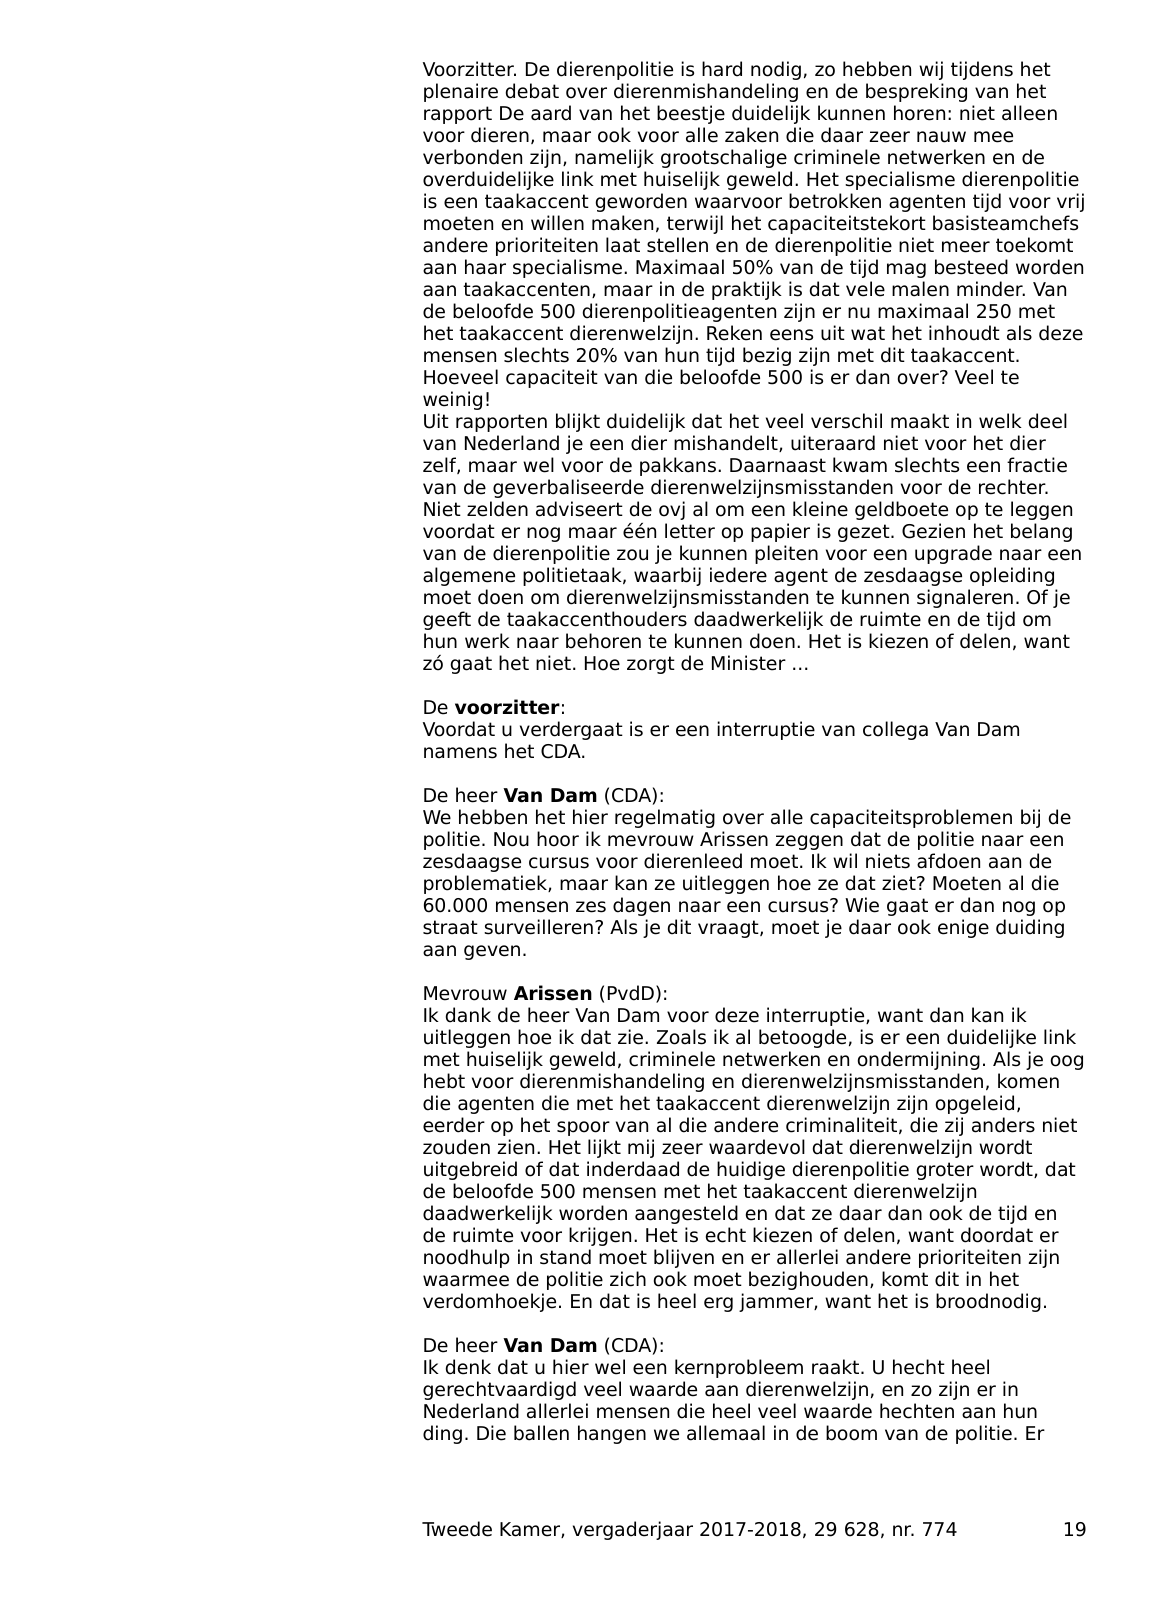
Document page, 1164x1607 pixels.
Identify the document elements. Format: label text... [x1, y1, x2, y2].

text De heer Van Dam (CDA): [422, 785, 1087, 807]
text Voorzitter. De dierenpolitie is hard nodig, zo hebben wij tijdens het plenaire debat over dierenmishandeling en de bespreking van het rapport De aard van het beestje duidelijk kunnen horen: niet alleen voor dieren, maar ook voor alle zaken die daar zeer nauw mee verbonden zijn, namelijk grootschalige criminele netwerken en de overduidelijke link met huiselijk geweld. Het specialisme dierenpolitie is een taakaccent geworden waarvoor betrokken agenten tijd voor vrij moeten en willen maken, terwijl het capaciteitstekort basisteamchefs andere prioriteiten laat stellen en de dierenpolitie niet meer toekomt aan haar specialisme. Maximaal 50% van de tijd mag besteed worden aan taakaccenten, maar in de praktijk is dat vele malen minder. Van de beloofde 500 dierenpolitieagenten zijn er nu maximaal 250 met het taakaccent dierenwelzijn. Reken eens uit wat het inhoudt als deze mensen slechts 20% van hun tijd bezig zijn met dit taakaccent. Hoeveel capaciteit van die beloofde 500 is er dan over? Veel te weinig! [422, 59, 1087, 411]
text De voorzitter: [422, 697, 1087, 719]
text De heer Van Dam (CDA): [422, 1335, 1087, 1357]
text Uit rapporten blijkt duidelijk dat het veel verschil maakt in welk deel van Nederland je een dier mishandelt, uiteraard niet voor het dier zelf, maar wel voor de pakkans. Daarnaast kwam slechts een fractie van de geverbaliseerde dierenwelzijnsmisstanden voor de rechter. Niet zelden adviseert de ovj al om een kleine geldboete op te leggen voordat er nog maar één letter op papier is gezet. Gezien het belang van de dierenpolitie zou je kunnen pleiten voor een upgrade naar een algemene politietaak, waarbij iedere agent de zesdaagse opleiding moet doen om dierenwelzijnsmisstanden te kunnen signaleren. Of je geeft de taakaccenthouders daadwerkelijk de ruimte en de tijd om hun werk naar behoren te kunnen doen. Het is kiezen of delen, want zó gaat het niet. Hoe zorgt de Minister ... [422, 411, 1087, 674]
text Ik denk dat u hier wel een kernprobleem raakt. U hecht heel gerechtvaardigd veel waarde aan dierenwelzijn, en zo zijn er in Nederland allerlei mensen die heel veel waarde hechten aan hun ding. Die ballen hangen we allemaal in de boom van de politie. Er [422, 1357, 1087, 1444]
text We hebben het hier regelmatig over alle capaciteitsproblemen bij de politie. Nou hoor ik mevrouw Arissen zeggen dat de politie naar een zesdaagse cursus voor dierenleed moet. Ik wil niets afdoen aan de problematiek, maar kan ze uitleggen hoe ze dat ziet? Moeten al die 60.000 mensen zes dagen naar een cursus? Wie gaat er dan nog op straat surveilleren? Als je dit vraagt, moet je daar ook enige duiding aan geven. [422, 807, 1087, 961]
text Ik dank de heer Van Dam voor deze interruptie, want dan kan ik uitleggen hoe ik dat zie. Zoals ik al betoogde, is er een duidelijke link met huiselijk geweld, criminele netwerken en ondermijning. Als je oog hebt voor dierenmishandeling en dierenwelzijnsmisstanden, komen die agenten die met het taakaccent dierenwelzijn zijn opgeleid, eerder op het spoor van al die andere criminaliteit, die zij anders niet zouden zien. Het lijkt mij zeer waardevol dat dierenwelzijn wordt uitgebreid of dat inderdaad de huidige dierenpolitie groter wordt, dat de beloofde 500 mensen met het taakaccent dierenwelzijn daadwerkelijk worden aangesteld en dat ze daar dan ook de tijd en de ruimte voor krijgen. Het is echt kiezen of delen, want doordat er noodhulp in stand moet blijven en er allerlei andere prioriteiten zijn waarmee de politie zich ook moet bezighouden, komt dit in het verdomhoekje. En dat is heel erg jammer, want het is broodnodig. [422, 1005, 1087, 1312]
text Voordat u verdergaat is er een interruptie van collega Van Dam namens het CDA. [422, 719, 1087, 763]
text Mevrouw Arissen (PvdD): [422, 983, 1087, 1005]
